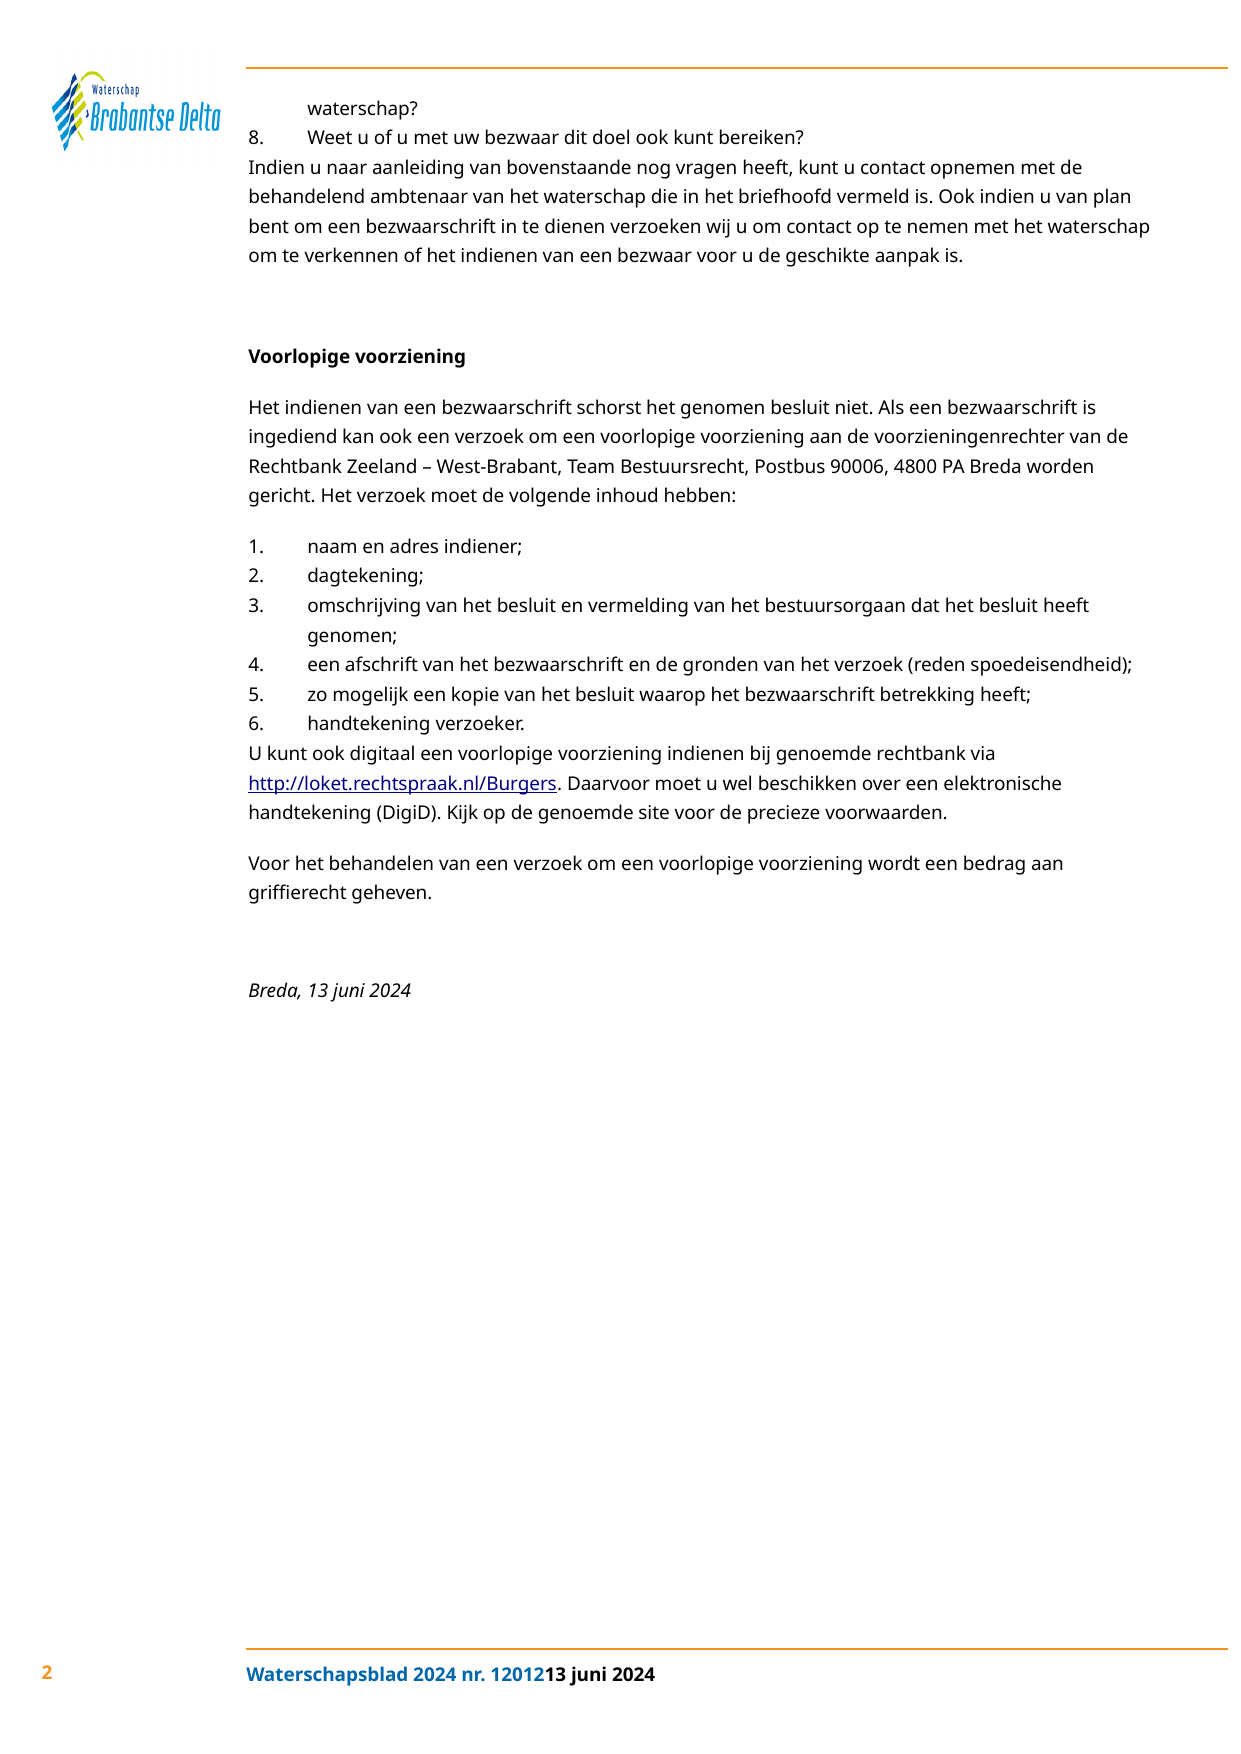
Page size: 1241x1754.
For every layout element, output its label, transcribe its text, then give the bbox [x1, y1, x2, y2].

text Het indienen van een bezwaarschrift schorst het genomen besluit niet. Als een bezwaarschrift is ingediend kan ook een verzoek om een voorlopige voorziening aan de voorzieningenrechter van de Rechtbank Zeeland – West-Brabant, Team Bestuursrecht, Postbus 90006, 4800 PA Breda worden gericht. Het verzoek moet de volgende inhoud hebben: [248, 394, 1152, 508]
list zo mogelijk een kopie van het besluit waarop het bezwaarschrift betrekking heeft; [248, 681, 1152, 707]
list handtekening verzoeker. [248, 711, 1152, 736]
text Voorlopige voorziening [248, 343, 1152, 369]
text Voor het behandelen van een verzoek om een voorlopige voorziening wordt een bedrag aan griffierecht geheven. [248, 850, 1152, 905]
picture [41, 47, 231, 172]
list waterschap? [248, 95, 1152, 121]
list Weet u of u met uw bezwaar dit doel ook kunt bereiken? [248, 124, 1152, 150]
text U kunt ook digitaal een voorlopige voorziening indienen bij genoemde rechtbank via http://loket.rechtspraak.nl/Burgers. Daarvoor moet u wel beschikken over een elektronische handtekening (DigiD). Kijk op de genoemde site voor de precieze voorwaarden. [248, 740, 1152, 825]
text Indien u naar aanleiding van bovenstaande nog vragen heeft, kunt u contact opnemen met de behandelend ambtenaar van het waterschap die in het briefhoofd vermeld is. Ook indien u van plan bent om een bezwaarschrift in te dienen verzoeken wij u om contact op te nemen met het waterschap om te verkennen of het indienen van een bezwaar voor u de geschikte aanpak is. [248, 154, 1152, 268]
text Breda, 13 juni 2024 [248, 978, 1152, 1003]
list dagtekening; [248, 563, 1152, 588]
list omschrijving van het besluit en vermelding van het bestuursorgaan dat het besluit heeft genomen; [248, 592, 1152, 648]
list naam en adres indiener; [248, 533, 1152, 559]
list een afschrift van het bezwaarschrift en de gronden van het verzoek (reden spoedeisendheid); [248, 651, 1152, 677]
